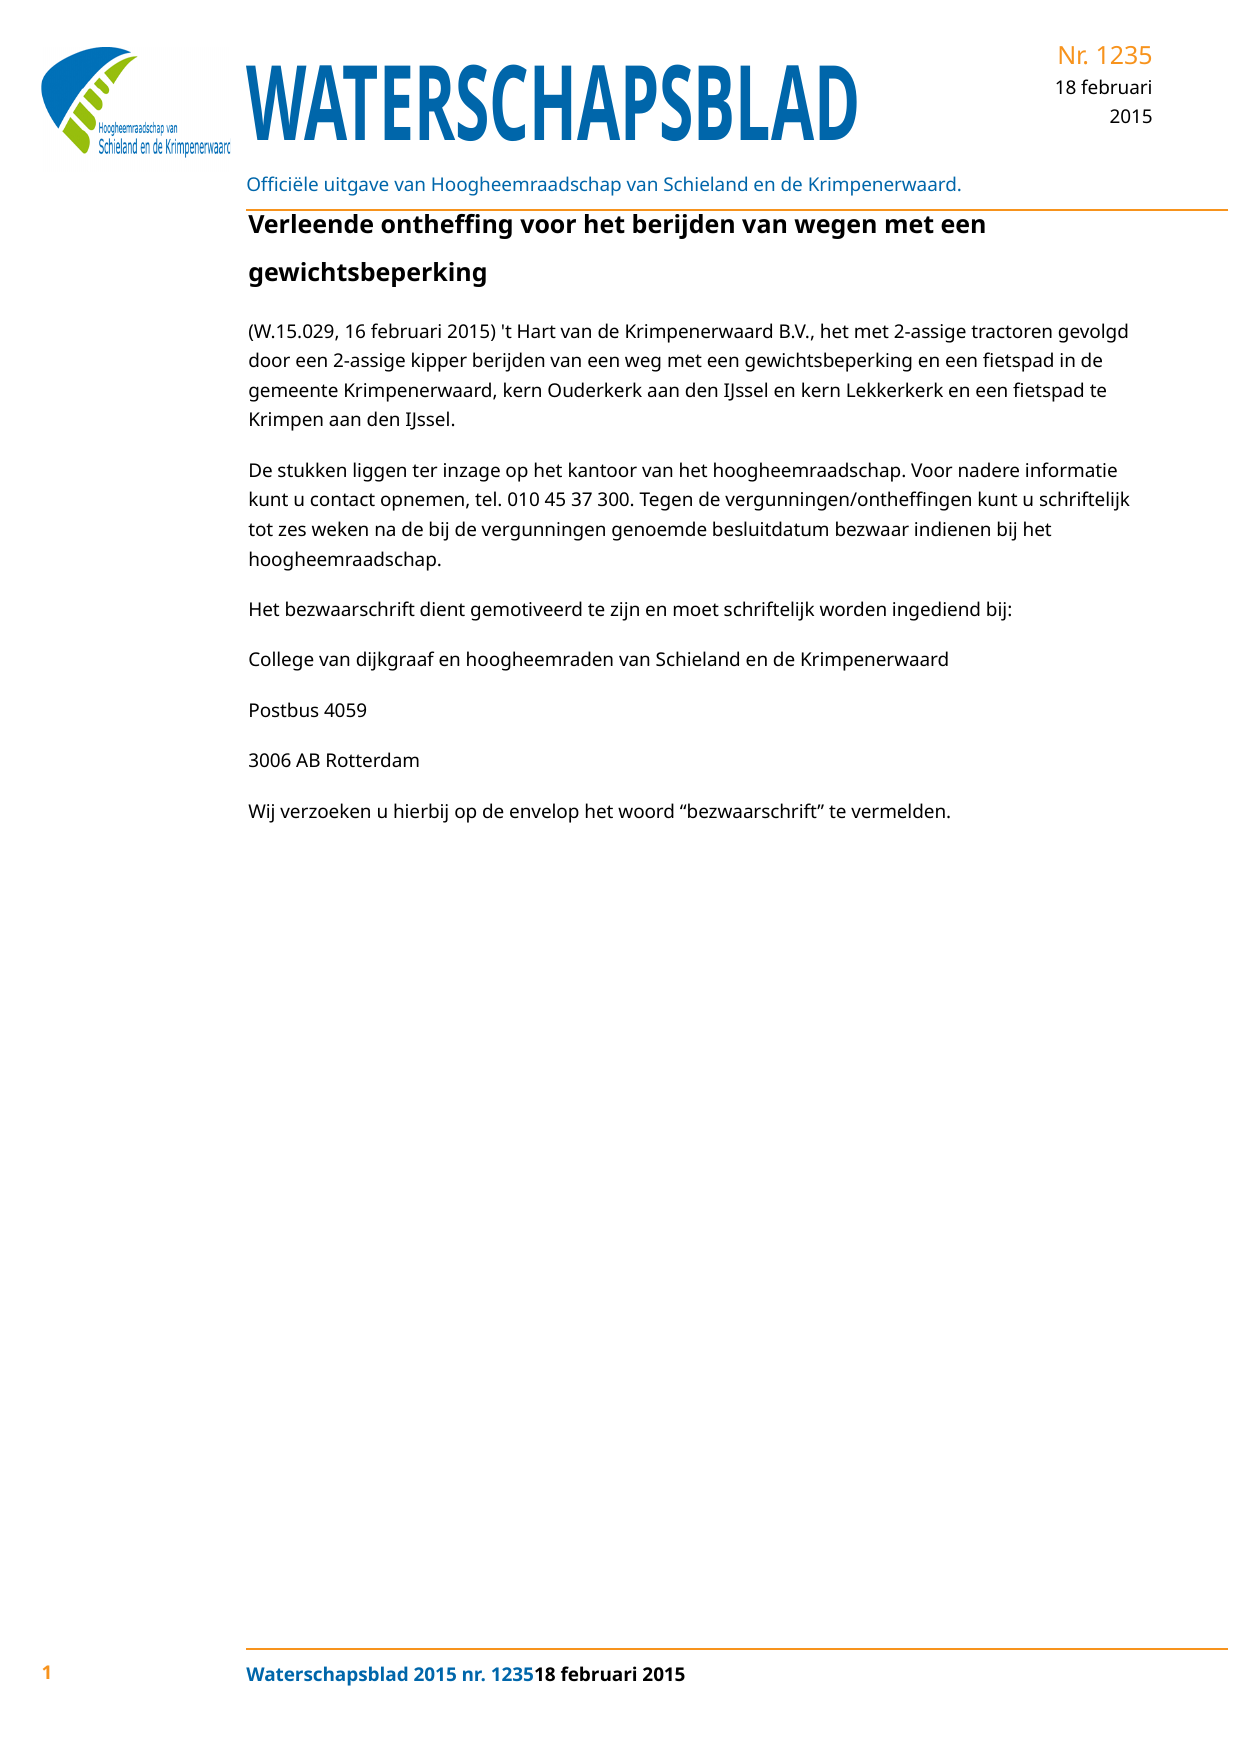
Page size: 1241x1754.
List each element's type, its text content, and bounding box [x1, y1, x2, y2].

text De stukken liggen ter inzage op het kantoor van het hoogheemraadschap. Voor nadere informatie kunt u contact opnemen, tel. 010 45 37 300. Tegen de vergunningen/ontheffingen kunt u schriftelijk tot zes weken na de bij de vergunningen genoemde besluitdatum bezwaar indienen bij het hoogheemraadschap. [248, 457, 1152, 572]
text (W.15.029, 16 februari 2015) 't Hart van de Krimpenerwaard B.V., het met 2-assige tractoren gevolgd door een 2-assige kipper berijden van een weg met een gewichtsbeperking en een fietspad in de gemeente Krimpenerwaard, kern Ouderkerk aan den IJssel en kern Lekkerkerk en een fietspad te Krimpen aan den IJssel. [248, 318, 1152, 432]
text College van dijkgraaf en hoogheemraden van Schieland en de Krimpenerwaard [248, 647, 1152, 672]
text Postbus 4059 [248, 697, 1152, 723]
text Het bezwaarschrift dient gemotiveerd te zijn en moet schriftelijk worden ingediend bij: [248, 596, 1152, 622]
picture [41, 47, 231, 172]
text Verleende ontheffing voor het berijden van wegen met een gewichtsbeperking [248, 211, 1152, 288]
text Wij verzoeken u hierbij op de envelop het woord “bezwaarschrift” te vermelden. [248, 798, 1152, 824]
text 3006 AB Rotterdam [248, 747, 1152, 773]
